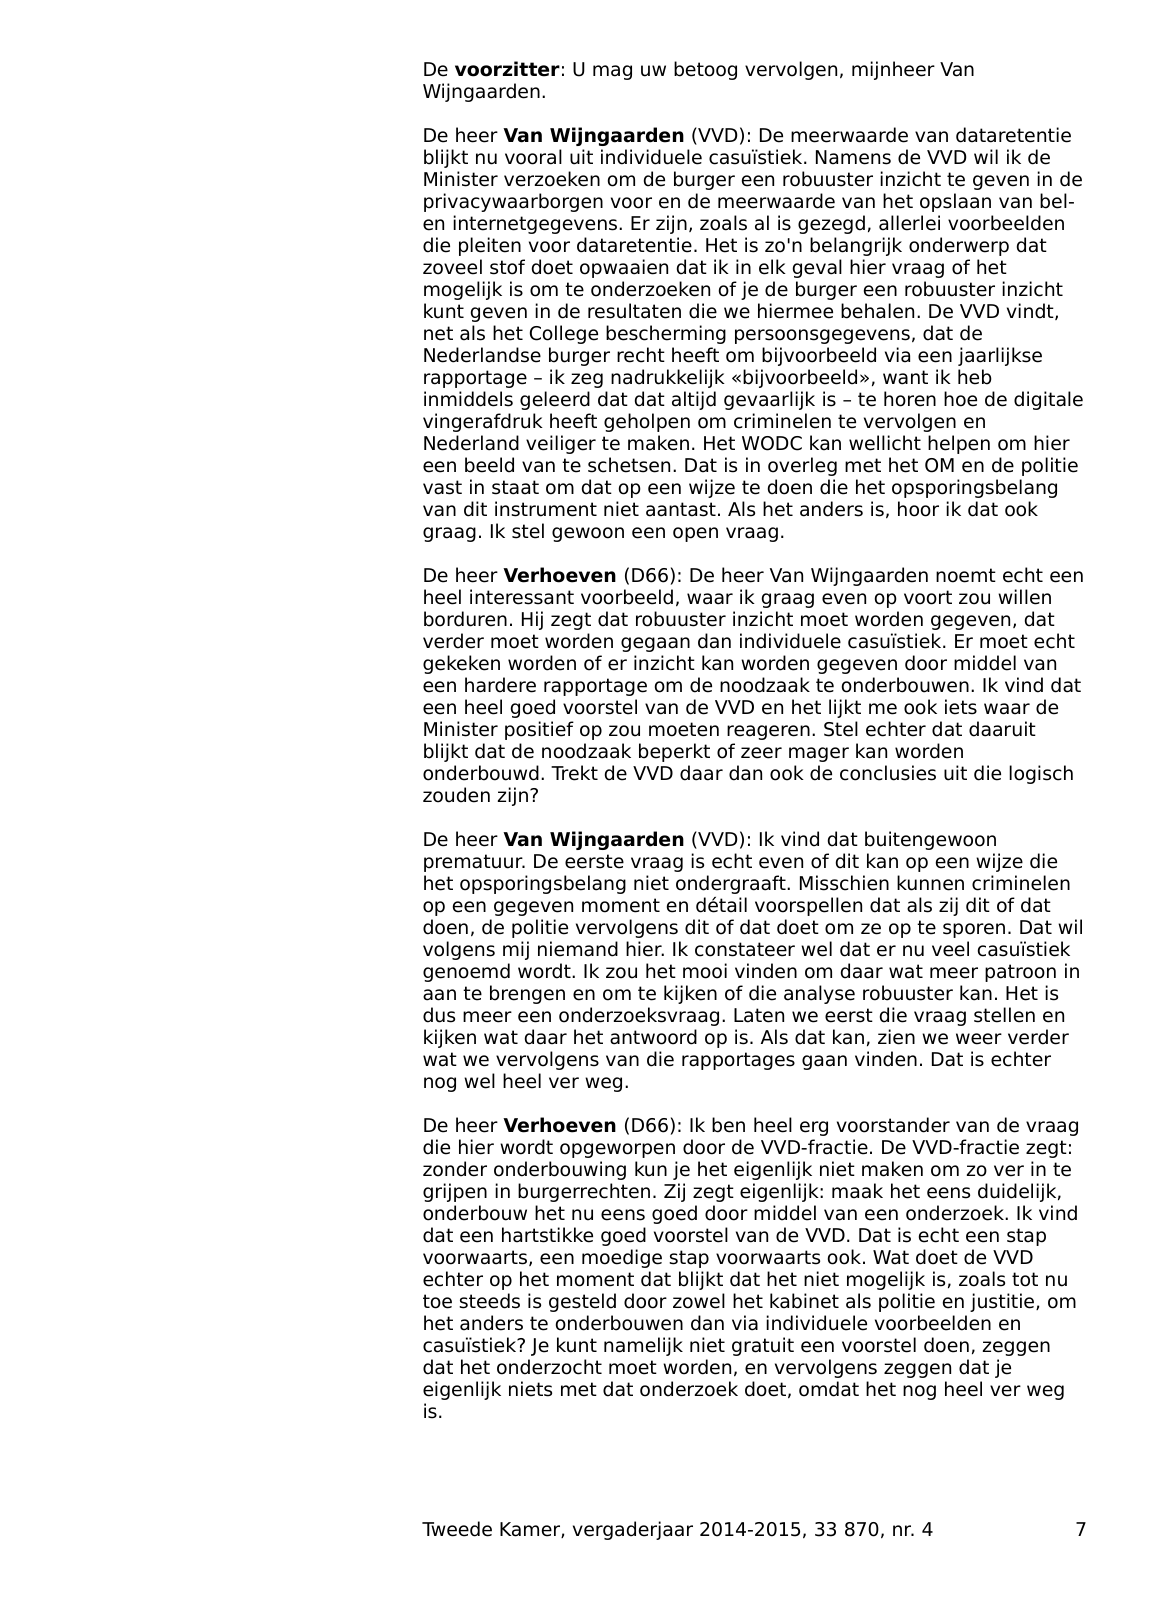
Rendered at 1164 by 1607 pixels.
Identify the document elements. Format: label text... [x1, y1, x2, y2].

text De heer Van Wijngaarden (VVD): Ik vind dat buitengewoon prematuur. De eerste vraag is echt even of dit kan op een wijze die het opsporingsbelang niet ondergraaft. Misschien kunnen criminelen op een gegeven moment en détail voorspellen dat als zij dit of dat doen, de politie vervolgens dit of dat doet om ze op te sporen. Dat wil volgens mij niemand hier. Ik constateer wel dat er nu veel casuïstiek genoemd wordt. Ik zou het mooi vinden om daar wat meer patroon in aan te brengen en om te kijken of die analyse robuuster kan. Het is dus meer een onderzoeksvraag. Laten we eerst die vraag stellen en kijken wat daar het antwoord op is. Als dat kan, zien we weer verder wat we vervolgens van die rapportages gaan vinden. Dat is echter nog wel heel ver weg. [422, 829, 1087, 1093]
text De heer Van Wijngaarden (VVD): De meerwaarde van dataretentie blijkt nu vooral uit individuele casuïstiek. Namens de VVD wil ik de Minister verzoeken om de burger een robuuster inzicht te geven in de privacywaarborgen voor en de meerwaarde van het opslaan van bel- en internetgegevens. Er zijn, zoals al is gezegd, allerlei voorbeelden die pleiten voor dataretentie. Het is zo'n belangrijk onderwerp dat zoveel stof doet opwaaien dat ik in elk geval hier vraag of het mogelijk is om te onderzoeken of je de burger een robuuster inzicht kunt geven in de resultaten die we hiermee behalen. De VVD vindt, net als het College bescherming persoonsgegevens, dat de Nederlandse burger recht heeft om bijvoorbeeld via een jaarlijkse rapportage – ik zeg nadrukkelijk «bijvoorbeeld», want ik heb inmiddels geleerd dat dat altijd gevaarlijk is – te horen hoe de digitale vingerafdruk heeft geholpen om criminelen te vervolgen en Nederland veiliger te maken. Het WODC kan wellicht helpen om hier een beeld van te schetsen. Dat is in overleg met het OM en de politie vast in staat om dat op een wijze te doen die het opsporingsbelang van dit instrument niet aantast. Als het anders is, hoor ik dat ook graag. Ik stel gewoon een open vraag. [422, 125, 1087, 543]
text De heer Verhoeven (D66): De heer Van Wijngaarden noemt echt een heel interessant voorbeeld, waar ik graag even op voort zou willen borduren. Hij zegt dat robuuster inzicht moet worden gegeven, dat verder moet worden gegaan dan individuele casuïstiek. Er moet echt gekeken worden of er inzicht kan worden gegeven door middel van een hardere rapportage om de noodzaak te onderbouwen. Ik vind dat een heel goed voorstel van de VVD en het lijkt me ook iets waar de Minister positief op zou moeten reageren. Stel echter dat daaruit blijkt dat de noodzaak beperkt of zeer mager kan worden onderbouwd. Trekt de VVD daar dan ook de conclusies uit die logisch zouden zijn? [422, 565, 1087, 807]
text De voorzitter: U mag uw betoog vervolgen, mijnheer Van Wijngaarden. [422, 59, 1087, 103]
text De heer Verhoeven (D66): Ik ben heel erg voorstander van de vraag die hier wordt opgeworpen door de VVD-fractie. De VVD-fractie zegt: zonder onderbouwing kun je het eigenlijk niet maken om zo ver in te grijpen in burgerrechten. Zij zegt eigenlijk: maak het eens duidelijk, onderbouw het nu eens goed door middel van een onderzoek. Ik vind dat een hartstikke goed voorstel van de VVD. Dat is echt een stap voorwaarts, een moedige stap voorwaarts ook. Wat doet de VVD echter op het moment dat blijkt dat het niet mogelijk is, zoals tot nu toe steeds is gesteld door zowel het kabinet als politie en justitie, om het anders te onderbouwen dan via individuele voorbeelden en casuïstiek? Je kunt namelijk niet gratuit een voorstel doen, zeggen dat het onderzocht moet worden, en vervolgens zeggen dat je eigenlijk niets met dat onderzoek doet, omdat het nog heel ver weg is. [422, 1115, 1087, 1423]
